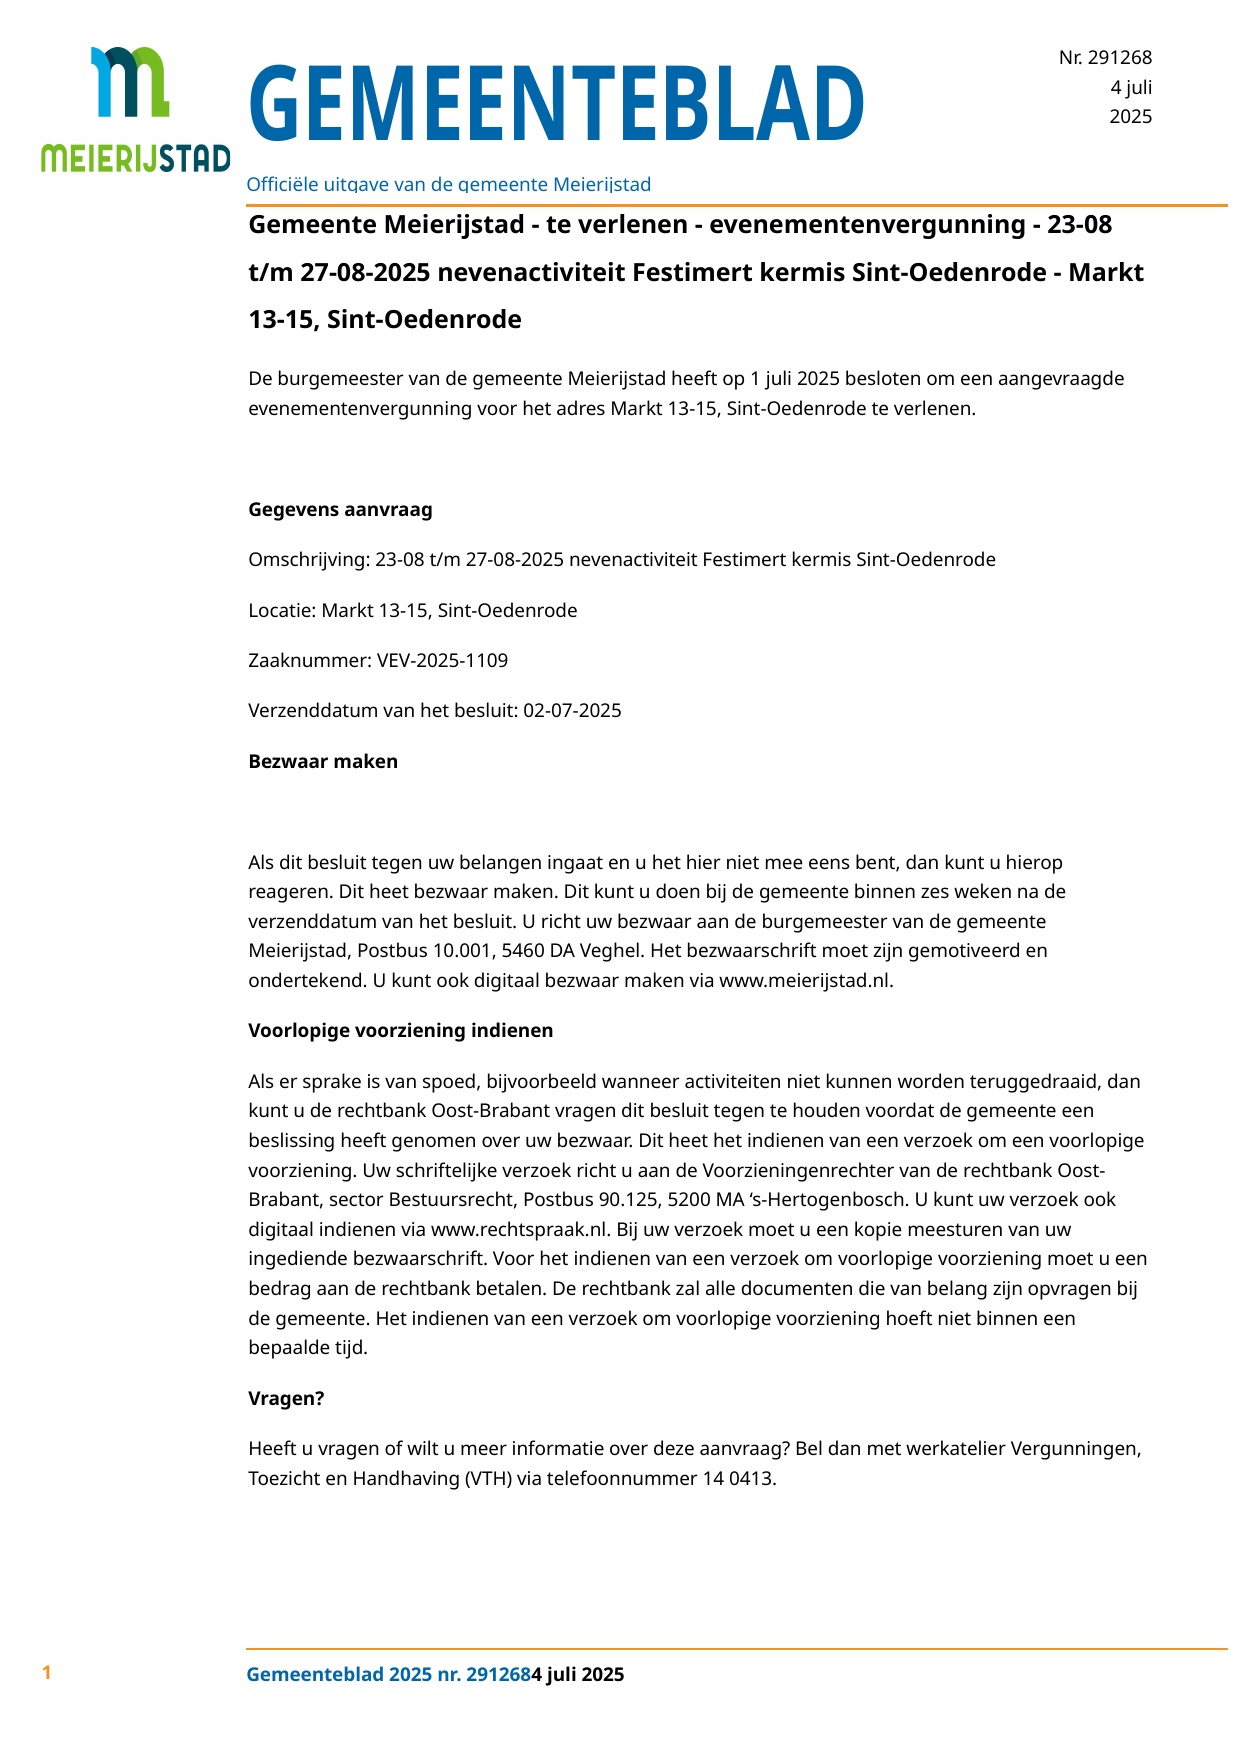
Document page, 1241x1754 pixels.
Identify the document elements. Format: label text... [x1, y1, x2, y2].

text Zaaknummer: VEV-2025-1109 [248, 647, 1152, 673]
text Gegevens aanvraag [248, 496, 1152, 522]
text Voorlopige voorziening indienen [248, 1018, 1152, 1043]
text Als er sprake is van spoed, bijvoorbeeld wanneer activiteiten niet kunnen worden teruggedraaid, dan kunt u de rechtbank Oost-Brabant vragen dit besluit tegen te houden voordat de gemeente een beslissing heeft genomen over uw bezwaar. Dit heet het indienen van een verzoek om een voorlopige voorziening. Uw schriftelijke verzoek richt u aan de Voorzieningenrechter van de rechtbank Oost-Brabant, sector Bestuursrecht, Postbus 90.125, 5200 MA ‘s-Hertogenbosch. U kunt uw verzoek ook digitaal indienen via www.rechtspraak.nl. Bij uw verzoek moet u een kopie meesturen van uw ingediende bezwaarschrift. Voor het indienen van een verzoek om voorlopige voorziening moet u een bedrag aan de rechtbank betalen. De rechtbank zal alle documenten die van belang zijn opvragen bij de gemeente. Het indienen van een verzoek om voorlopige voorziening hoeft niet binnen een bepaalde tijd. [248, 1068, 1152, 1360]
text Omschrijving: 23-08 t/m 27-08-2025 nevenactiviteit Festimert kermis Sint-Oedenrode [248, 546, 1152, 572]
text Verzenddatum van het besluit: 02-07-2025 [248, 698, 1152, 723]
text Gemeente Meierijstad - te verlenen - evenementenvergunning - 23-08 t/m 27-08-2025 nevenactiviteit Festimert kermis Sint-Oedenrode - Markt 13-15, Sint-Oedenrode [248, 207, 1152, 336]
text Als dit besluit tegen uw belangen ingaat en u het hier niet mee eens bent, dan kunt u hierop reageren. Dit heet bezwaar maken. Dit kunt u doen bij de gemeente binnen zes weken na de verzenddatum van het besluit. U richt uw bezwaar aan de burgemeester van de gemeente Meierijstad, Postbus 10.001, 5460 DA Veghel. Het bezwaarschrift moet zijn gemotiveerd en ondertekend. U kunt ook digitaal bezwaar maken via www.meierijstad.nl. [248, 849, 1152, 993]
text Locatie: Markt 13-15, Sint-Oedenrode [248, 597, 1152, 622]
text Bezwaar maken [248, 748, 1152, 774]
text Heeft u vragen of wilt u meer informatie over deze aanvraag? Bel dan met werkatelier Vergunningen, Toezicht en Handhaving (VTH) via telefoonnummer 14 0413. [248, 1435, 1152, 1490]
text De burgemeester van de gemeente Meierijstad heeft op 1 juli 2025 besloten om een aangevraagde evenementenvergunning voor het adres Markt 13-15, Sint-Oedenrode te verlenen. [248, 366, 1152, 421]
picture [41, 47, 231, 172]
text Vragen? [248, 1385, 1152, 1410]
